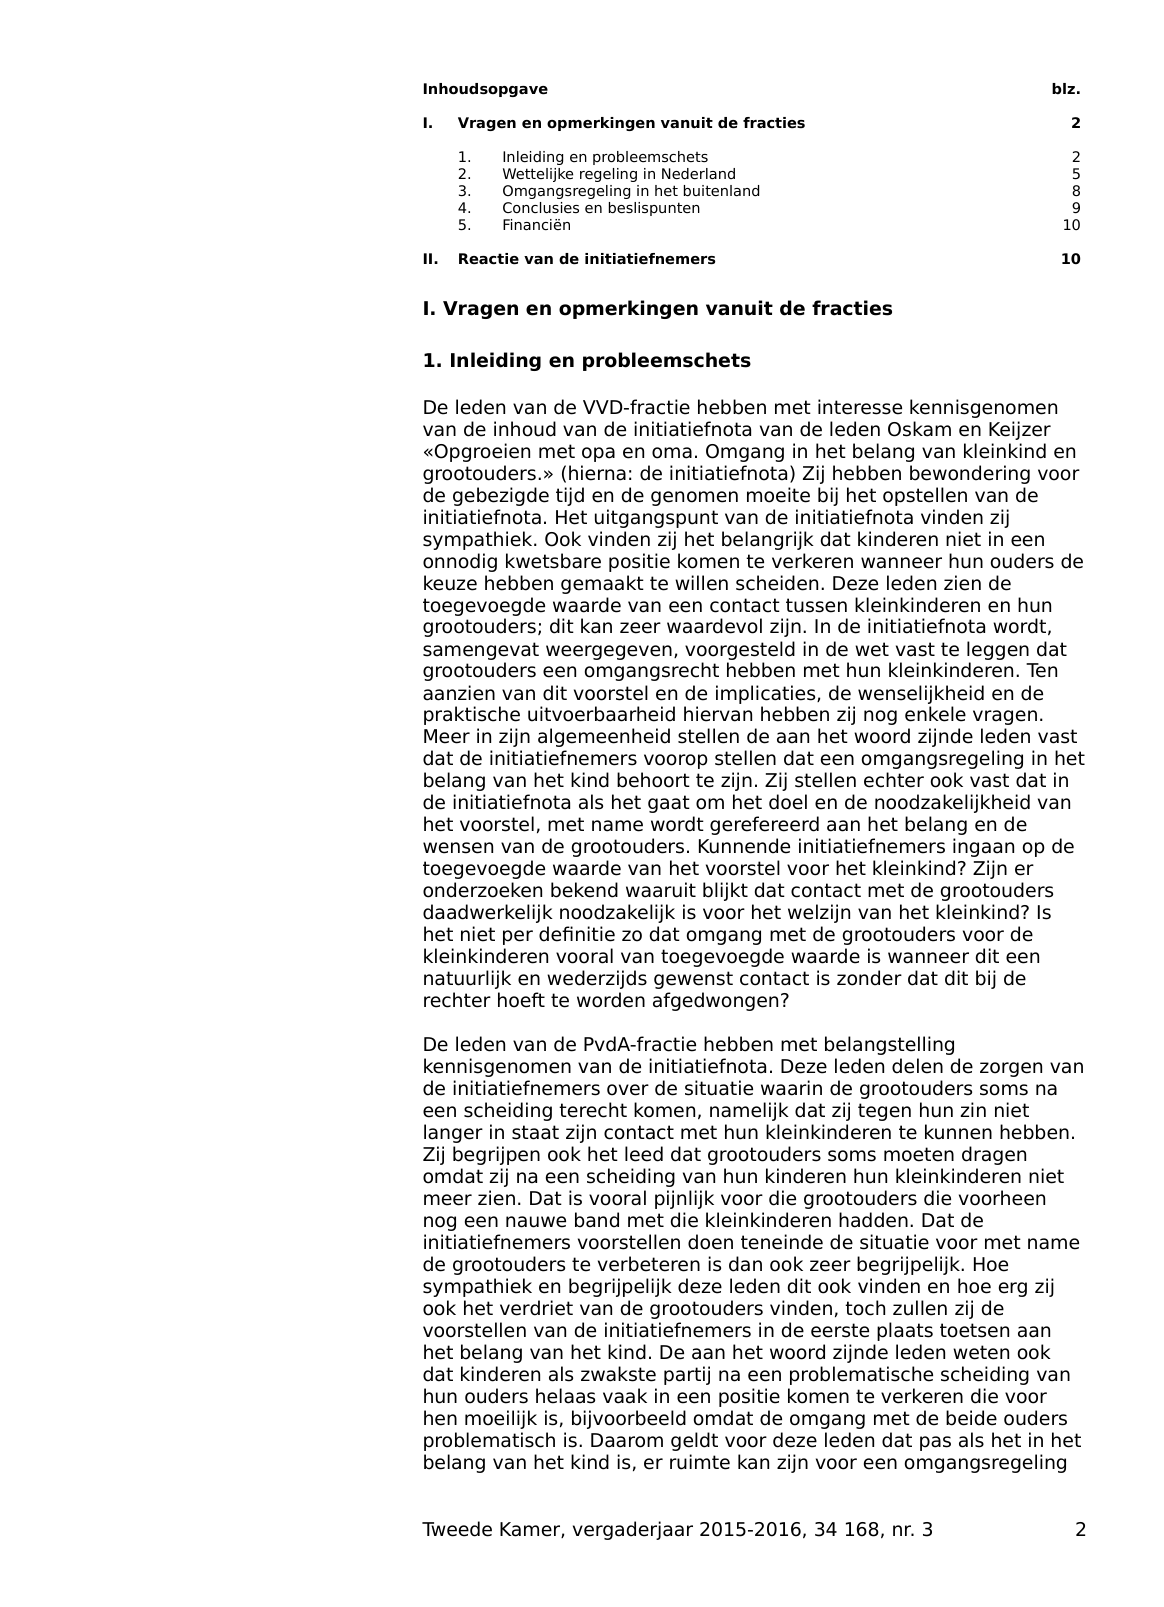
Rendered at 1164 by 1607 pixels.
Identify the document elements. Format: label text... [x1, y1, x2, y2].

table_cell [422, 217, 452, 234]
table_cell Wettelijke regeling in Nederland [496, 166, 1028, 183]
table_cell 3. [452, 183, 496, 200]
table_cell 4. [452, 200, 496, 217]
text De leden van de VVD-fractie hebben met interesse kennisgenomen van de inhoud van de initiatiefnota van de leden Oskam en Keijzer «Opgroeien met opa en oma. Omgang in het belang van kleinkind en grootouders.» (hierna: de initiatiefnota) Zij hebben bewondering voor de gebezigde tijd en de genomen moeite bij het opstellen van de initiatiefnota. Het uitgangspunt van de initiatiefnota vinden zij sympathiek. Ook vinden zij het belangrijk dat kinderen niet in een onnodig kwetsbare positie komen te verkeren wanneer hun ouders de keuze hebben gemaakt te willen scheiden. Deze leden zien de toegevoegde waarde van een contact tussen kleinkinderen en hun grootouders; dit kan zeer waardevol zijn. In de initiatiefnota wordt, samengevat weergegeven, voorgesteld in de wet vast te leggen dat grootouders een omgangsrecht hebben met hun kleinkinderen. Ten aanzien van dit voorstel en de implicaties, de wenselijkheid en de praktische uitvoerbaarheid hiervan hebben zij nog enkele vragen. Meer in zijn algemeenheid stellen de aan het woord zijnde leden vast dat de initiatiefnemers voorop stellen dat een omgangsregeling in het belang van het kind behoort te zijn. Zij stellen echter ook vast dat in de initiatiefnota als het gaat om het doel en de noodzakelijkheid van het voorstel, met name wordt gerefereerd aan het belang en de wensen van de grootouders. Kunnende initiatiefnemers ingaan op de toegevoegde waarde van het voorstel voor het kleinkind? Zijn er onderzoeken bekend waaruit blijkt dat contact met de grootouders daadwerkelijk noodzakelijk is voor het welzijn van het kleinkind? Is het niet per definitie zo dat omgang met de grootouders voor de kleinkinderen vooral van toegevoegde waarde is wanneer dit een natuurlijk en wederzijds gewenst contact is zonder dat dit bij de rechter hoeft te worden afgedwongen? [422, 397, 1087, 1012]
table_cell 5. [452, 217, 496, 234]
table_cell 5 [1028, 166, 1087, 183]
table_cell Financiën [496, 217, 1028, 234]
table_cell [422, 149, 452, 166]
table_cell Reactie van de initiatiefnemers [452, 251, 1028, 268]
table_cell 10 [1028, 217, 1087, 234]
table_cell 1. [452, 149, 496, 166]
table_cell [452, 234, 496, 251]
text De leden van de PvdA-fractie hebben met belangstelling kennisgenomen van de initiatiefnota. Deze leden delen de zorgen van de initiatiefnemers over de situatie waarin de grootouders soms na een scheiding terecht komen, namelijk dat zij tegen hun zin niet langer in staat zijn contact met hun kleinkinderen te kunnen hebben. Zij begrijpen ook het leed dat grootouders soms moeten dragen omdat zij na een scheiding van hun kinderen hun kleinkinderen niet meer zien. Dat is vooral pijnlijk voor die grootouders die voorheen nog een nauwe band met die kleinkinderen hadden. Dat de initiatiefnemers voorstellen doen teneinde de situatie voor met name de grootouders te verbeteren is dan ook zeer begrijpelijk. Hoe sympathiek en begrijpelijk deze leden dit ook vinden en hoe erg zij ook het verdriet van de grootouders vinden, toch zullen zij de voorstellen van de initiatiefnemers in de eerste plaats toetsen aan het belang van het kind. De aan het woord zijnde leden weten ook dat kinderen als zwakste partij na een problematische scheiding van hun ouders helaas vaak in een positie komen te verkeren die voor hen moeilijk is, bijvoorbeeld omdat de omgang met de beide ouders problematisch is. Daarom geldt voor deze leden dat pas als het in het belang van het kind is, er ruimte kan zijn voor een omgangsregeling [422, 1034, 1087, 1474]
table_cell Vragen en opmerkingen vanuit de fracties [452, 115, 1028, 132]
subtitle I. Vragen en opmerkingen vanuit de fracties [422, 298, 1087, 320]
table_cell [422, 132, 452, 149]
table_cell [422, 183, 452, 200]
table_cell Conclusies en beslispunten [496, 200, 1028, 217]
table_header Inhoudsopgave [422, 81, 1028, 98]
table_cell Omgangsregeling in het buitenland [496, 183, 1028, 200]
table_cell [1028, 234, 1087, 251]
table_cell [422, 234, 452, 251]
table_cell 2. [452, 166, 496, 183]
table_cell [496, 132, 1028, 149]
table_cell 10 [1028, 251, 1087, 268]
table_cell [422, 166, 452, 183]
table_cell [496, 98, 1028, 115]
table_cell [1028, 98, 1087, 115]
table_cell [422, 98, 452, 115]
table_cell 2 [1028, 115, 1087, 132]
table_cell I. [422, 115, 452, 132]
table_cell 8 [1028, 183, 1087, 200]
table_cell 2 [1028, 149, 1087, 166]
subtitle 1. Inleiding en probleemschets [422, 350, 1087, 372]
table_cell [452, 132, 496, 149]
table_cell [1028, 132, 1087, 149]
table_cell 9 [1028, 200, 1087, 217]
table_cell Inleiding en probleemschets [496, 149, 1028, 166]
table_cell [452, 98, 496, 115]
table_cell II. [422, 251, 452, 268]
table_cell [422, 200, 452, 217]
table_header blz. [1028, 81, 1087, 98]
table_cell [496, 234, 1028, 251]
